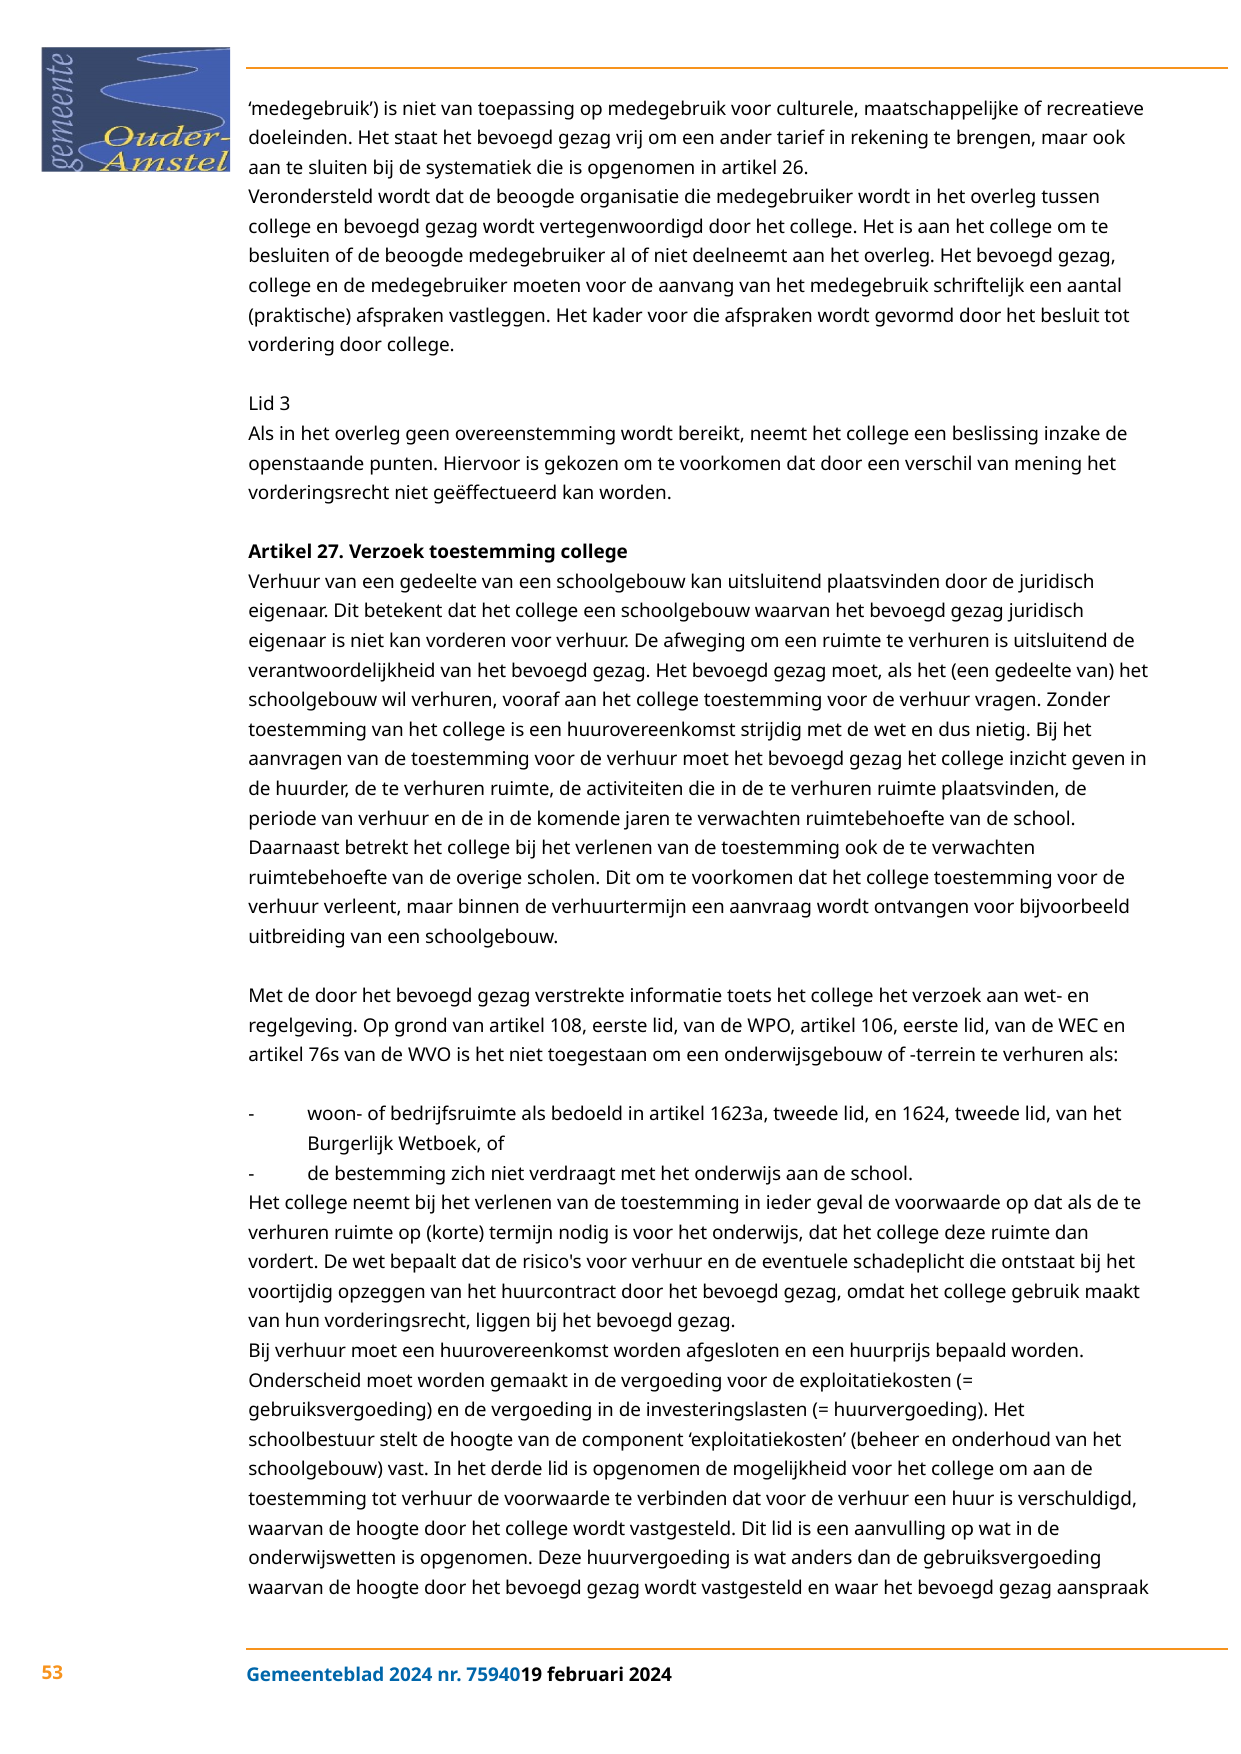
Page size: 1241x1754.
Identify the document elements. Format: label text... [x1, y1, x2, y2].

text Artikel 27. Verzoek toestemming college [248, 538, 1152, 564]
text Verondersteld wordt dat de beoogde organisatie die medegebruiker wordt in het overleg tussen college en bevoegd gezag wordt vertegenwoordigd door het college. Het is aan het college om te besluiten of de beoogde medegebruiker al of niet deelneemt aan het overleg. Het bevoegd gezag, college en de medegebruiker moeten voor de aanvang van het medegebruik schriftelijk een aantal (praktische) afspraken vastleggen. Het kader voor die afspraken wordt gevormd door het besluit tot vordering door college. [248, 183, 1152, 357]
text Verhuur van een gedeelte van een schoolgebouw kan uitsluitend plaatsvinden door de juridisch eigenaar. Dit betekent dat het college een schoolgebouw waarvan het bevoegd gezag juridisch eigenaar is niet kan vorderen voor verhuur. De afweging om een ruimte te verhuren is uitsluitend de verantwoordelijkheid van het bevoegd gezag. Het bevoegd gezag moet, als het (een gedeelte van) het schoolgebouw wil verhuren, vooraf aan het college toestemming voor de verhuur vragen. Zonder toestemming van het college is een huurovereenkomst strijdig met de wet en dus nietig. Bij het aanvragen van de toestemming voor de verhuur moet het bevoegd gezag het college inzicht geven in de huurder, de te verhuren ruimte, de activiteiten die in de te verhuren ruimte plaatsvinden, de periode van verhuur en de in de komende jaren te verwachten ruimtebehoefte van de school. Daarnaast betrekt het college bij het verlenen van de toestemming ook de te verwachten ruimtebehoefte van de overige scholen. Dit om te voorkomen dat het college toestemming voor de verhuur verleent, maar binnen de verhuurtermijn een aanvraag wordt ontvangen voor bijvoorbeeld uitbreiding van een schoolgebouw. [248, 568, 1152, 949]
list woon- of bedrijfsruimte als bedoeld in artikel 1623a, tweede lid, en 1624, tweede lid, van het Burgerlijk Wetboek, of [248, 1101, 1152, 1156]
text Met de door het bevoegd gezag verstrekte informatie toets het college het verzoek aan wet- en regelgeving. Op grond van artikel 108, eerste lid, van de WPO, artikel 106, eerste lid, van de WEC en artikel 76s van de WVO is het niet toegestaan om een onderwijsgebouw of -terrein te verhuren als: [248, 982, 1152, 1067]
text ‘medegebruik’) is niet van toepassing op medegebruik voor culturele, maatschappelijke of recreatieve doeleinden. Het staat het bevoegd gezag vrij om een ander tarief in rekening te brengen, maar ook aan te sluiten bij de systematiek die is opgenomen in artikel 26. [248, 95, 1152, 180]
text Lid 3 [248, 391, 1152, 416]
text Bij verhuur moet een huurovereenkomst worden afgesloten en een huurprijs bepaald worden. Onderscheid moet worden gemaakt in de vergoeding voor de exploitatiekosten (= gebruiksvergoeding) en de vergoeding in de investeringslasten (= huurvergoeding). Het schoolbestuur stelt de hoogte van de component ‘exploitatiekosten’ (beheer en onderhoud van het schoolgebouw) vast. In het derde lid is opgenomen de mogelijkheid voor het college om aan de toestemming tot verhuur de voorwaarde te verbinden dat voor de verhuur een huur is verschuldigd, waarvan de hoogte door het college wordt vastgesteld. Dit lid is een aanvulling op wat in de onderwijswetten is opgenomen. Deze huurvergoeding is wat anders dan de gebruiksvergoeding waarvan de hoogte door het bevoegd gezag wordt vastgesteld en waar het bevoegd gezag aanspraak [248, 1337, 1152, 1600]
list de bestemming zich niet verdraagt met het onderwijs aan de school. [248, 1160, 1152, 1186]
picture [41, 47, 231, 172]
text Het college neemt bij het verlenen van de toestemming in ieder geval de voorwaarde op dat als de te verhuren ruimte op (korte) termijn nodig is voor het onderwijs, dat het college deze ruimte dan vordert. De wet bepaalt dat de risico's voor verhuur en de eventuele schadeplicht die ontstaat bij het voortijdig opzeggen van het huurcontract door het bevoegd gezag, omdat het college gebruik maakt van hun vorderingsrecht, liggen bij het bevoegd gezag. [248, 1189, 1152, 1333]
text Als in het overleg geen overeenstemming wordt bereikt, neemt het college een beslissing inzake de openstaande punten. Hiervoor is gekozen om te voorkomen dat door een verschil van mening het vorderingsrecht niet geëffectueerd kan worden. [248, 420, 1152, 505]
